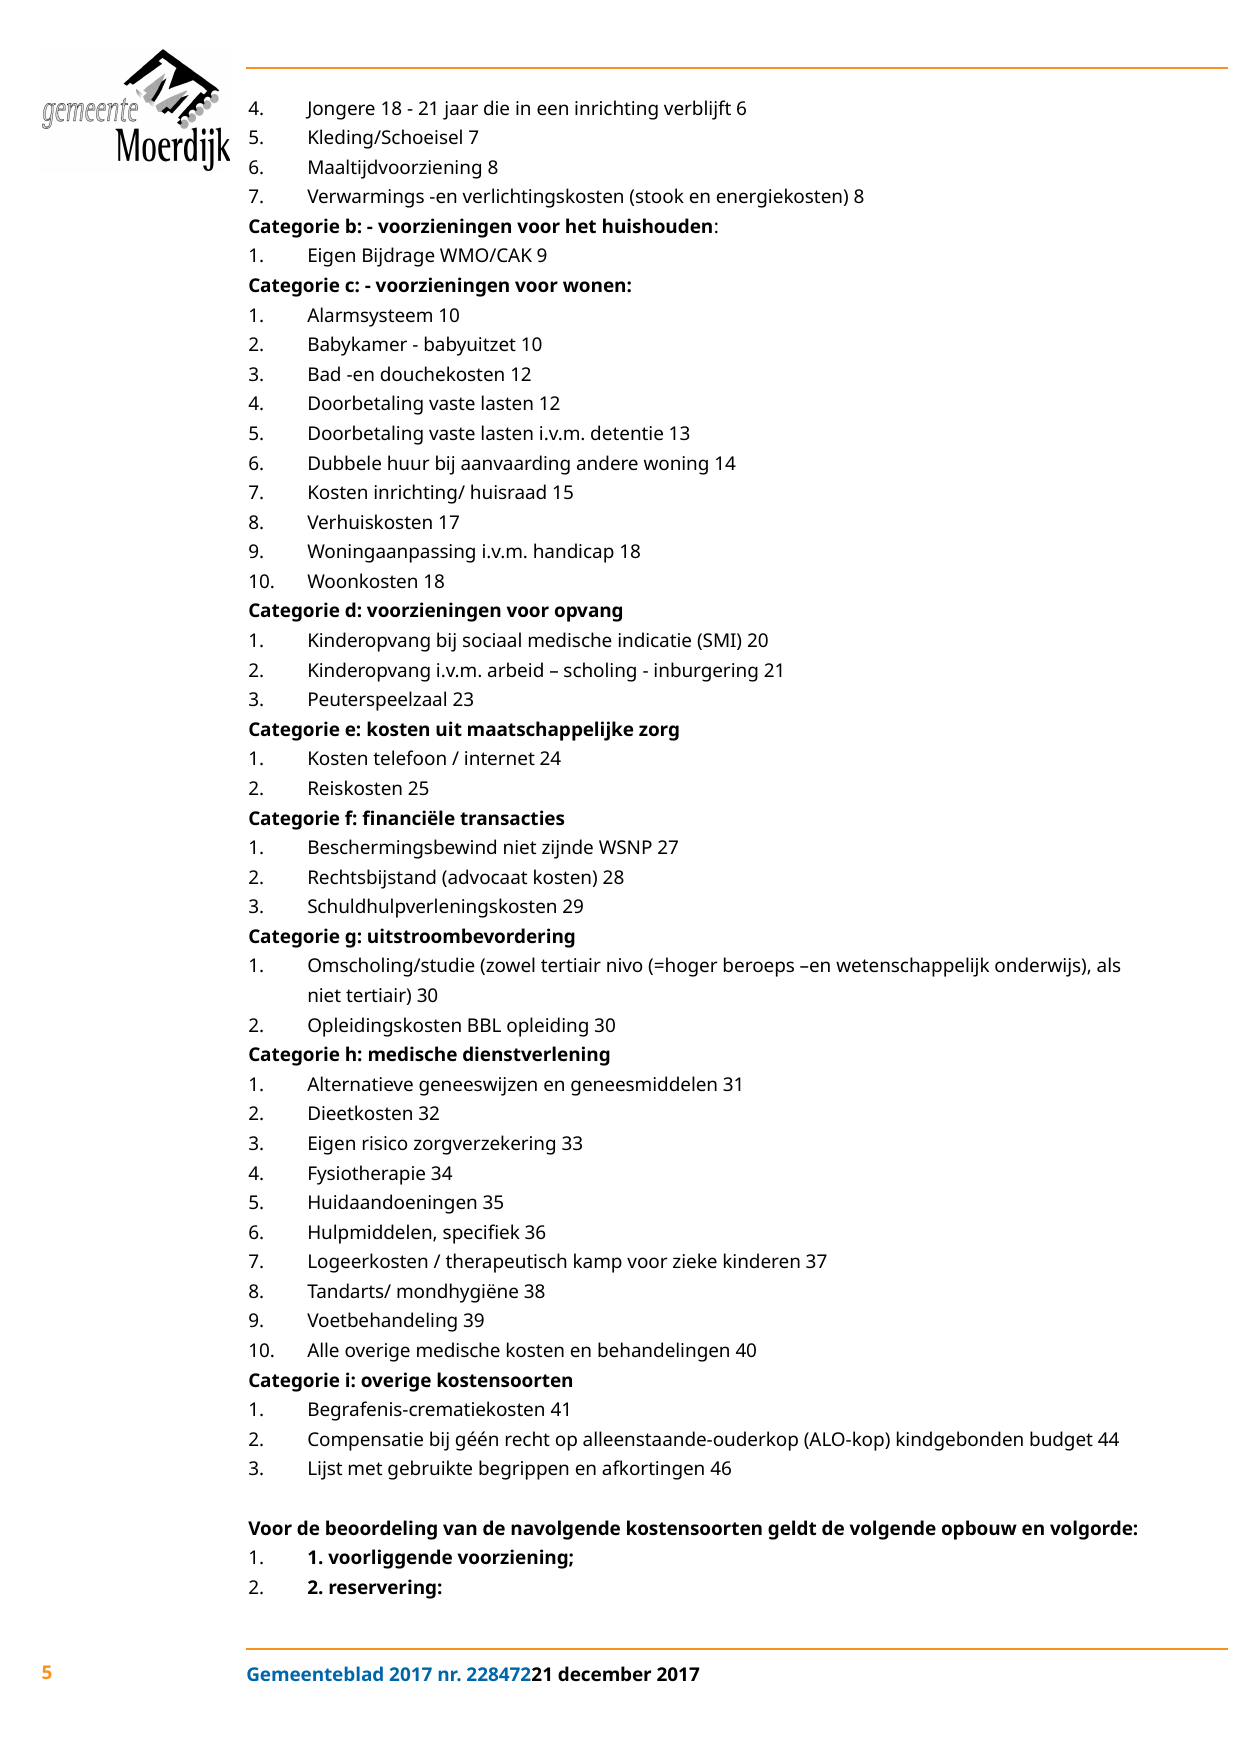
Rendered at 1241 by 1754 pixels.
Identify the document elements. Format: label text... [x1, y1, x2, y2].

text Categorie h: medische dienstverlening [248, 1041, 1152, 1067]
list Dieetkosten 32 [248, 1101, 1152, 1126]
text Categorie d: voorzieningen voor opvang [248, 598, 1152, 623]
list Rechtsbijstand (advocaat kosten) 28 [248, 864, 1152, 890]
list Jongere 18 - 21 jaar die in een inrichting verblijft 6 [248, 95, 1152, 121]
list Eigen Bijdrage WMO/CAK 9 [248, 243, 1152, 268]
list Alternatieve geneeswijzen en geneesmiddelen 31 [248, 1071, 1152, 1097]
list Logeerkosten / therapeutisch kamp voor zieke kinderen 37 [248, 1248, 1152, 1274]
list Begrafenis-crematiekosten 41 [248, 1396, 1152, 1422]
list Kosten telefoon / internet 24 [248, 746, 1152, 771]
list Hulpmiddelen, specifiek 36 [248, 1219, 1152, 1245]
text Voor de beoordeling van de navolgende kostensoorten geldt de volgende opbouw en volgorde: [248, 1515, 1152, 1541]
picture [41, 47, 231, 172]
list Kinderopvang i.v.m. arbeid – scholing - inburgering 21 [248, 657, 1152, 683]
list Babykamer - babyuitzet 10 [248, 331, 1152, 357]
text Categorie f: financiële transacties [248, 805, 1152, 831]
text Categorie c: - voorzieningen voor wonen: [248, 272, 1152, 298]
list Kinderopvang bij sociaal medische indicatie (SMI) 20 [248, 627, 1152, 653]
list Peuterspeelzaal 23 [248, 686, 1152, 712]
list Reiskosten 25 [248, 775, 1152, 801]
list Lijst met gebruikte begrippen en afkortingen 46 [248, 1456, 1152, 1481]
text Categorie e: kosten uit maatschappelijke zorg [248, 716, 1152, 742]
list 1. voorliggende voorziening; [248, 1544, 1152, 1570]
list Kleding/Schoeisel 7 [248, 124, 1152, 150]
list Voetbehandeling 39 [248, 1308, 1152, 1333]
list Alarmsysteem 10 [248, 302, 1152, 328]
list Verhuiskosten 17 [248, 509, 1152, 535]
list Beschermingsbewind niet zijnde WSNP 27 [248, 834, 1152, 860]
list Compensatie bij géén recht op alleenstaande-ouderkop (ALO-kop) kindgebonden budget 44 [248, 1426, 1152, 1452]
list Opleidingskosten BBL opleiding 30 [248, 1012, 1152, 1038]
list Schuldhulpverleningskosten 29 [248, 893, 1152, 919]
list Dubbele huur bij aanvaarding andere woning 14 [248, 450, 1152, 476]
list Omscholing/studie (zowel tertiair nivo (=hoger beroeps –en wetenschappelijk onderwijs), als niet tertiair) 30 [248, 953, 1152, 1008]
list 2. reservering: [248, 1574, 1152, 1600]
list Huidaandoeningen 35 [248, 1189, 1152, 1215]
list Woonkosten 18 [248, 568, 1152, 594]
list Verwarmings -en verlichtingskosten (stook en energiekosten) 8 [248, 183, 1152, 209]
list Maaltijdvoorziening 8 [248, 154, 1152, 180]
list Doorbetaling vaste lasten 12 [248, 391, 1152, 416]
list Alle overige medische kosten en behandelingen 40 [248, 1337, 1152, 1363]
text Categorie i: overige kostensoorten [248, 1367, 1152, 1393]
list Doorbetaling vaste lasten i.v.m. detentie 13 [248, 420, 1152, 446]
text Categorie b: - voorzieningen voor het huishouden: [248, 213, 1152, 239]
list Bad -en douchekosten 12 [248, 361, 1152, 387]
list Fysiotherapie 34 [248, 1160, 1152, 1186]
list Kosten inrichting/ huisraad 15 [248, 479, 1152, 505]
list Eigen risico zorgverzekering 33 [248, 1130, 1152, 1156]
text Categorie g: uitstroombevordering [248, 923, 1152, 949]
list Tandarts/ mondhygiëne 38 [248, 1278, 1152, 1304]
list Woningaanpassing i.v.m. handicap 18 [248, 538, 1152, 564]
